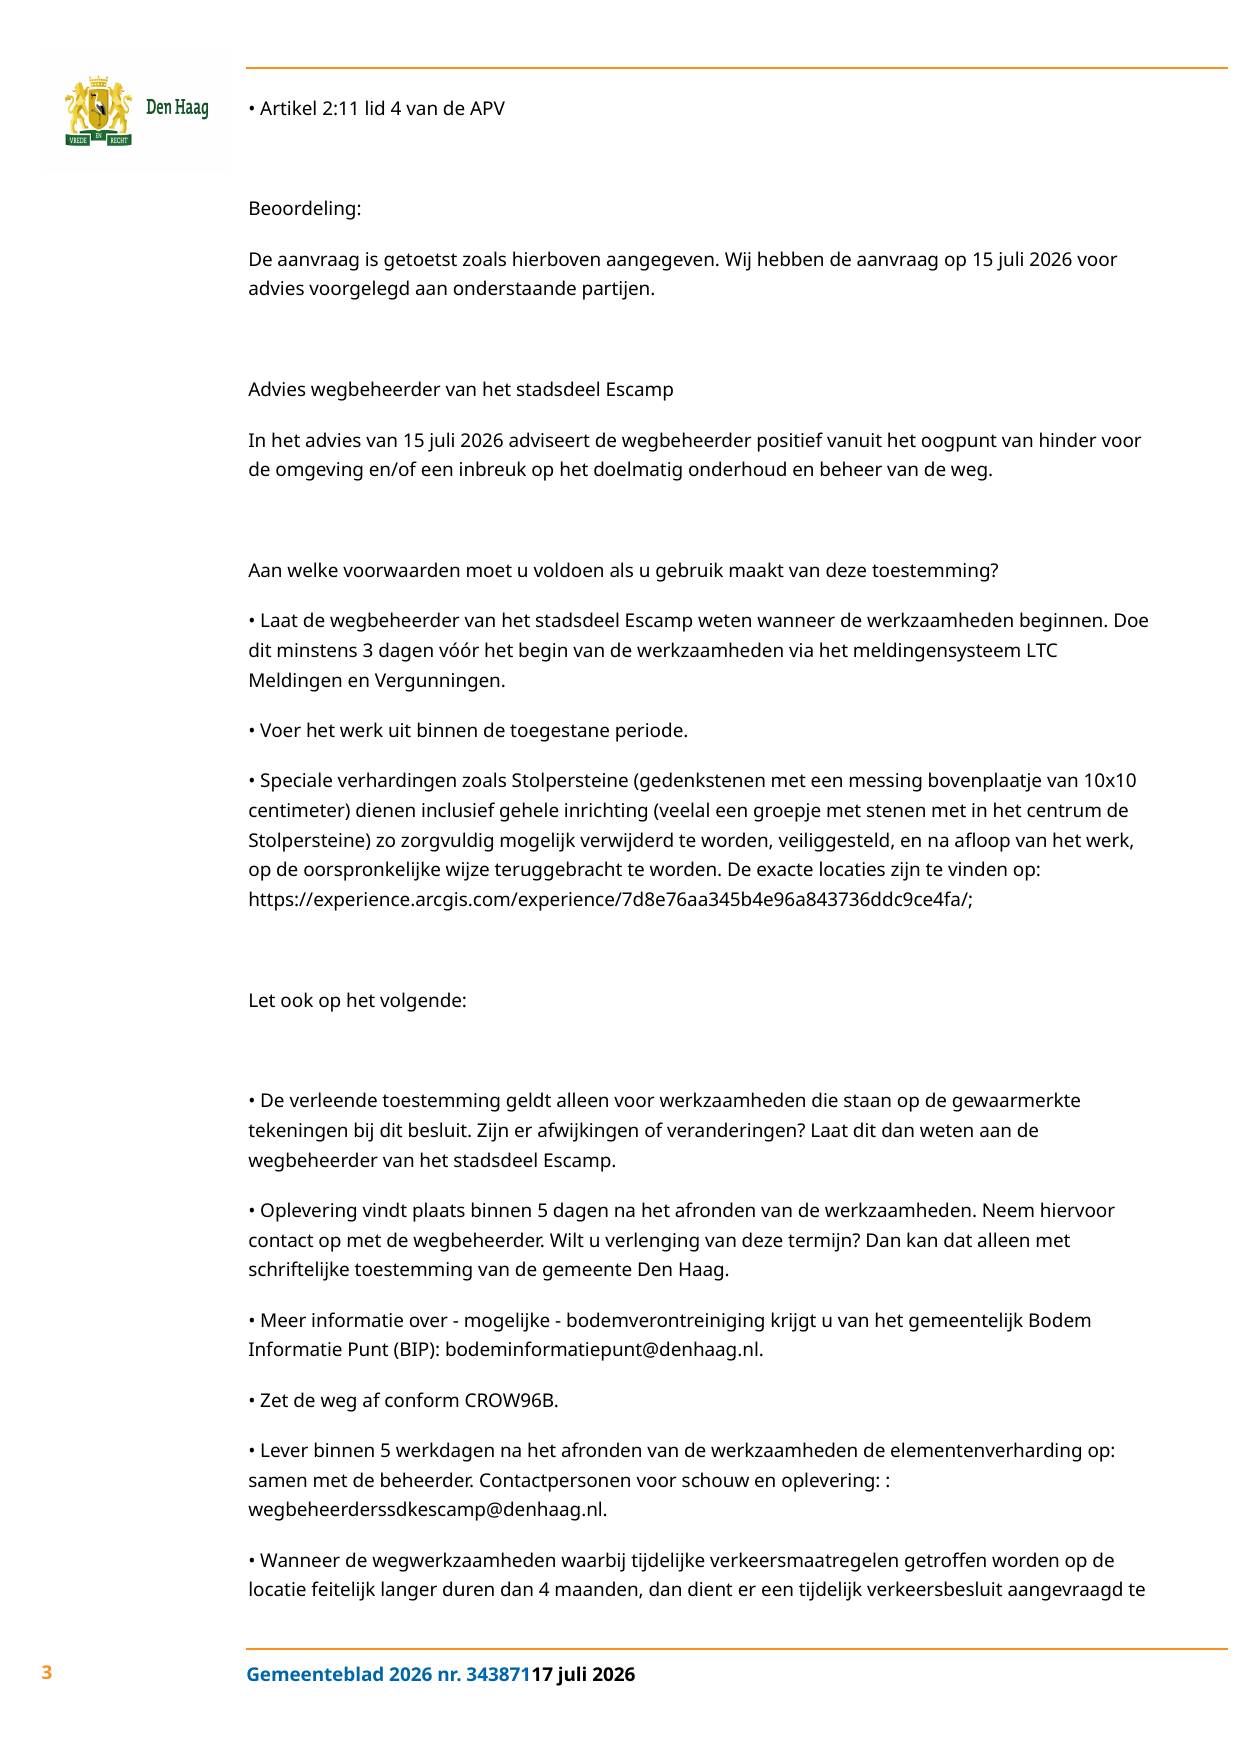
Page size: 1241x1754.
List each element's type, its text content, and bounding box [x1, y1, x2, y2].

text In het advies van 15 juli 2026 adviseert de wegbeheerder positief vanuit het oogpunt van hinder voor de omgeving en/of een inbreuk op het doelmatig onderhoud en beheer van de weg. [248, 427, 1152, 482]
text • Meer informatie over - mogelijke - bodemverontreiniging krijgt u van het gemeentelijk Bodem Informatie Punt (BIP): bodeminformatiepunt@denhaag.nl. [248, 1307, 1152, 1362]
text • Artikel 2:11 lid 4 van de APV [248, 95, 1152, 121]
text Beoordeling: [248, 196, 1152, 221]
text • Wanneer de wegwerkzaamheden waarbij tijdelijke verkeersmaatregelen getroffen worden op de locatie feitelijk langer duren dan 4 maanden, dan dient er een tijdelijk verkeersbesluit aangevraagd te [248, 1547, 1152, 1602]
text • Zet de weg af conform CROW96B. [248, 1387, 1152, 1413]
picture [41, 47, 231, 172]
text Let ook op het volgende: [248, 987, 1152, 1013]
text • Lever binnen 5 werkdagen na het afronden van de werkzaamheden de elementenverharding op: samen met de beheerder. Contactpersonen voor schouw en oplevering: : wegbeheerderssdkescamp@denhaag.nl. [248, 1437, 1152, 1522]
text De aanvraag is getoetst zoals hierboven aangegeven. Wij hebben de aanvraag op 15 juli 2026 voor advies voorgelegd aan onderstaande partijen. [248, 246, 1152, 301]
text • Laat de wegbeheerder van het stadsdeel Escamp weten wanneer de werkzaamheden beginnen. Doe dit minstens 3 dagen vóór het begin van de werkzaamheden via het meldingensysteem LTC Meldingen en Vergunningen. [248, 608, 1152, 693]
text • Speciale verhardingen zoals Stolpersteine (gedenkstenen met een messing bovenplaatje van 10x10 centimeter) dienen inclusief gehele inrichting (veelal een groepje met stenen met in het centrum de Stolpersteine) zo zorgvuldig mogelijk verwijderd te worden, veiliggesteld, en na afloop van het werk, op de oorspronkelijke wijze teruggebracht te worden. De exacte locaties zijn te vinden op: https://experience.arcgis.com/experience/7d8e76aa345b4e96a843736ddc9ce4fa/; [248, 768, 1152, 912]
text Aan welke voorwaarden moet u voldoen als u gebruik maakt van deze toestemming? [248, 557, 1152, 583]
text Advies wegbeheerder van het stadsdeel Escamp [248, 376, 1152, 402]
text • De verleende toestemming geldt alleen voor werkzaamheden die staan op de gewaarmerkte tekeningen bij dit besluit. Zijn er afwijkingen of veranderingen? Laat dit dan weten aan de wegbeheerder van het stadsdeel Escamp. [248, 1088, 1152, 1173]
text • Voer het werk uit binnen de toegestane periode. [248, 717, 1152, 743]
text • Oplevering vindt plaats binnen 5 dagen na het afronden van de werkzaamheden. Neem hiervoor contact op met de wegbeheerder. Wilt u verlenging van deze termijn? Dan kan dat alleen met schriftelijke toestemming van de gemeente Den Haag. [248, 1197, 1152, 1282]
